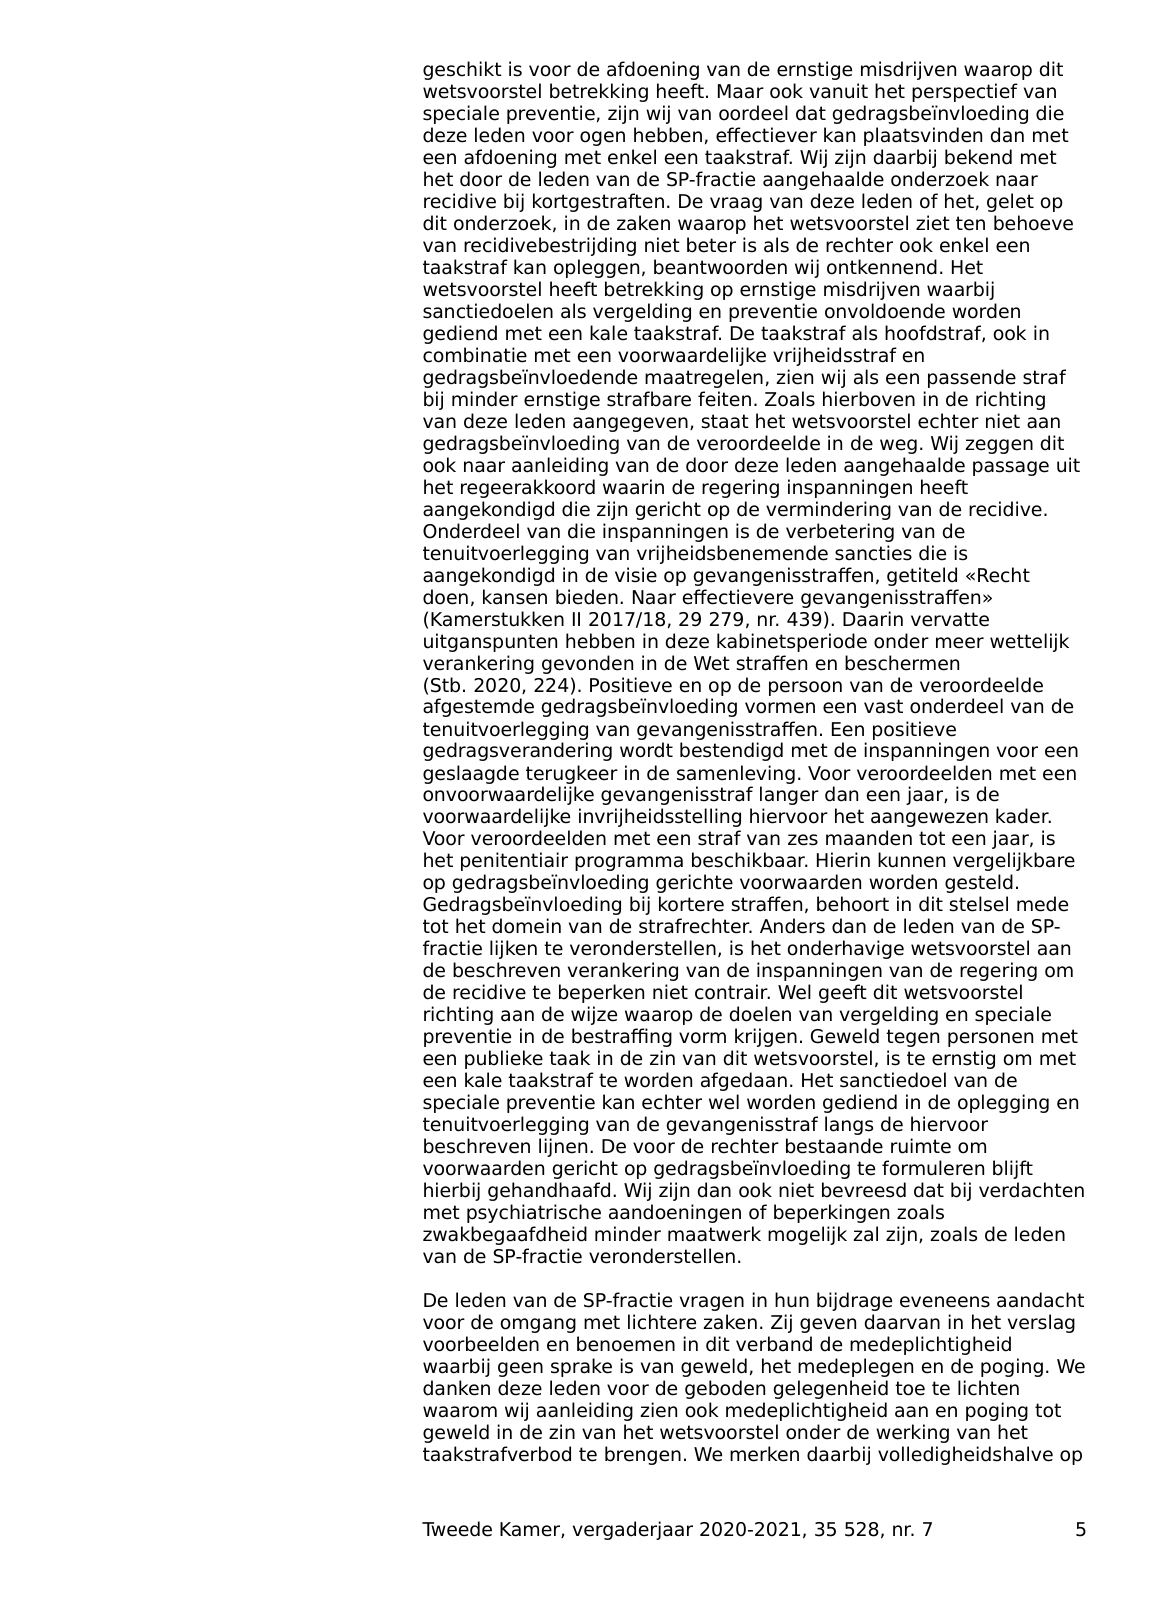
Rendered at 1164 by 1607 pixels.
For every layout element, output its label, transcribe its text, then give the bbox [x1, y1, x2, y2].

text geschikt is voor de afdoening van de ernstige misdrijven waarop dit wetsvoorstel betrekking heeft. Maar ook vanuit het perspectief van speciale preventie, zijn wij van oordeel dat gedragsbeïnvloeding die deze leden voor ogen hebben, effectiever kan plaatsvinden dan met een afdoening met enkel een taakstraf. Wij zijn daarbij bekend met het door de leden van de SP-fractie aangehaalde onderzoek naar recidive bij kortgestraften. De vraag van deze leden of het, gelet op dit onderzoek, in de zaken waarop het wetsvoorstel ziet ten behoeve van recidivebestrijding niet beter is als de rechter ook enkel een taakstraf kan opleggen, beantwoorden wij ontkennend. Het wetsvoorstel heeft betrekking op ernstige misdrijven waarbij sanctiedoelen als vergelding en preventie onvoldoende worden gediend met een kale taakstraf. De taakstraf als hoofdstraf, ook in combinatie met een voorwaardelijke vrijheidsstraf en gedragsbeïnvloedende maatregelen, zien wij als een passende straf bij minder ernstige strafbare feiten. Zoals hierboven in de richting van deze leden aangegeven, staat het wetsvoorstel echter niet aan gedragsbeïnvloeding van de veroordeelde in de weg. Wij zeggen dit ook naar aanleiding van de door deze leden aangehaalde passage uit het regeerakkoord waarin de regering inspanningen heeft aangekondigd die zijn gericht op de vermindering van de recidive. Onderdeel van die inspanningen is de verbetering van de tenuitvoerlegging van vrijheidsbenemende sancties die is aangekondigd in de visie op gevangenisstraffen, getiteld «Recht doen, kansen bieden. Naar effectievere gevangenisstraffen» (Kamerstukken II 2017/18, 29 279, nr. 439). Daarin vervatte uitganspunten hebben in deze kabinetsperiode onder meer wettelijk verankering gevonden in de Wet straffen en beschermen (Stb. 2020, 224). Positieve en op de persoon van de veroordeelde afgestemde gedragsbeïnvloeding vormen een vast onderdeel van de tenuitvoerlegging van gevangenisstraffen. Een positieve gedragsverandering wordt bestendigd met de inspanningen voor een geslaagde terugkeer in de samenleving. Voor veroordeelden met een onvoorwaardelijke gevangenisstraf langer dan een jaar, is de voorwaardelijke invrijheidsstelling hiervoor het aangewezen kader. Voor veroordeelden met een straf van zes maanden tot een jaar, is het penitentiair programma beschikbaar. Hierin kunnen vergelijkbare op gedragsbeïnvloeding gerichte voorwaarden worden gesteld. Gedragsbeïnvloeding bij kortere straffen, behoort in dit stelsel mede tot het domein van de strafrechter. Anders dan de leden van de SP-fractie lijken te veronderstellen, is het onderhavige wetsvoorstel aan de beschreven verankering van de inspanningen van de regering om de recidive te beperken niet contrair. Wel geeft dit wetsvoorstel richting aan de wijze waarop de doelen van vergelding en speciale preventie in de bestraffing vorm krijgen. Geweld tegen personen met een publieke taak in de zin van dit wetsvoorstel, is te ernstig om met een kale taakstraf te worden afgedaan. Het sanctiedoel van de speciale preventie kan echter wel worden gediend in de oplegging en tenuitvoerlegging van de gevangenisstraf langs de hiervoor beschreven lijnen. De voor de rechter bestaande ruimte om voorwaarden gericht op gedragsbeïnvloeding te formuleren blijft hierbij gehandhaafd. Wij zijn dan ook niet bevreesd dat bij verdachten met psychiatrische aandoeningen of beperkingen zoals zwakbegaafdheid minder maatwerk mogelijk zal zijn, zoals de leden van de SP-fractie veronderstellen. [422, 59, 1087, 1268]
text De leden van de SP-fractie vragen in hun bijdrage eveneens aandacht voor de omgang met lichtere zaken. Zij geven daarvan in het verslag voorbeelden en benoemen in dit verband de medeplichtigheid waarbij geen sprake is van geweld, het medeplegen en de poging. We danken deze leden voor de geboden gelegenheid toe te lichten waarom wij aanleiding zien ook medeplichtigheid aan en poging tot geweld in de zin van het wetsvoorstel onder de werking van het taakstrafverbod te brengen. We merken daarbij volledigheidshalve op [422, 1290, 1087, 1466]
